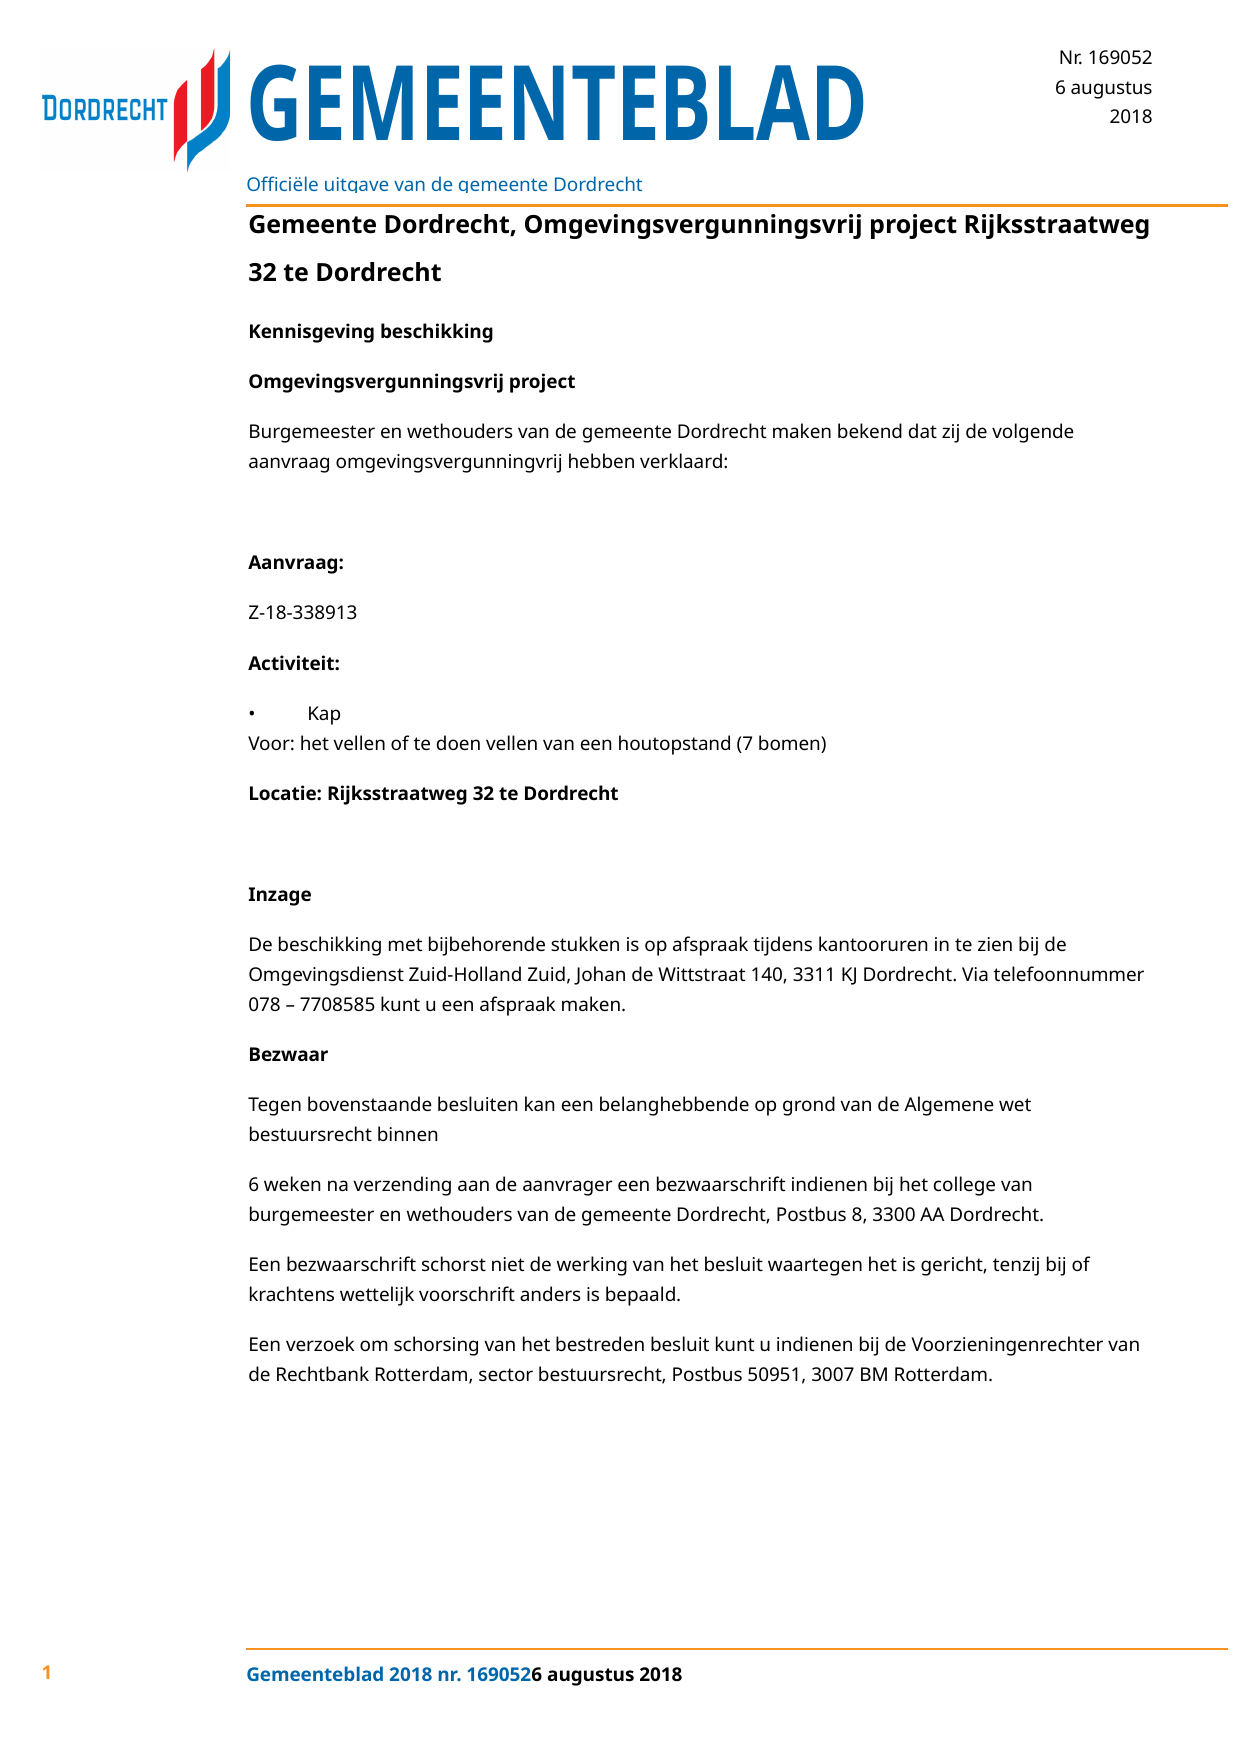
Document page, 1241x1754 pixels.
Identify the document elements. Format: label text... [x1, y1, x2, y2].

text Tegen bovenstaande besluiten kan een belanghebbende op grond van de Algemene wet bestuursrecht binnen [248, 1092, 1152, 1147]
text De beschikking met bijbehorende stukken is op afspraak tijdens kantooruren in te zien bij de Omgevingsdienst Zuid-Holland Zuid, Johan de Wittstraat 140, 3311 KJ Dordrecht. Via telefoonnummer 078 – 7708585 kunt u een afspraak maken. [248, 932, 1152, 1017]
text Activiteit: [248, 650, 1152, 676]
text Kennisgeving beschikking [248, 318, 1152, 344]
picture [41, 47, 231, 172]
text Een verzoek om schorsing van het bestreden besluit kunt u indienen bij de Voorzieningenrechter van de Rechtbank Rotterdam, sector bestuursrecht, Postbus 50951, 3007 BM Rotterdam. [248, 1332, 1152, 1387]
text Burgemeester en wethouders van de gemeente Dordrecht maken bekend dat zij de volgende aanvraag omgevingsvergunningvrij hebben verklaard: [248, 419, 1152, 474]
text Omgevingsvergunningsvrij project [248, 368, 1152, 394]
text Aanvraag: [248, 549, 1152, 575]
text Locatie: Rijksstraatweg 32 te Dordrecht [248, 780, 1152, 806]
list Kap [248, 700, 1152, 726]
text Gemeente Dordrecht, Omgevingsvergunningsvrij project Rijksstraatweg 32 te Dordrecht [248, 207, 1152, 288]
text 6 weken na verzending aan de aanvrager een bezwaarschrift indienen bij het college van burgemeester en wethouders van de gemeente Dordrecht, Postbus 8, 3300 AA Dordrecht. [248, 1172, 1152, 1227]
text Een bezwaarschrift schorst niet de werking van het besluit waartegen het is gericht, tenzij bij of krachtens wettelijk voorschrift anders is bepaald. [248, 1252, 1152, 1307]
text Z-18-338913 [248, 599, 1152, 625]
text Voor: het vellen of te doen vellen van een houtopstand (7 bomen) [248, 730, 1152, 756]
text Bezwaar [248, 1041, 1152, 1067]
text Inzage [248, 881, 1152, 907]
